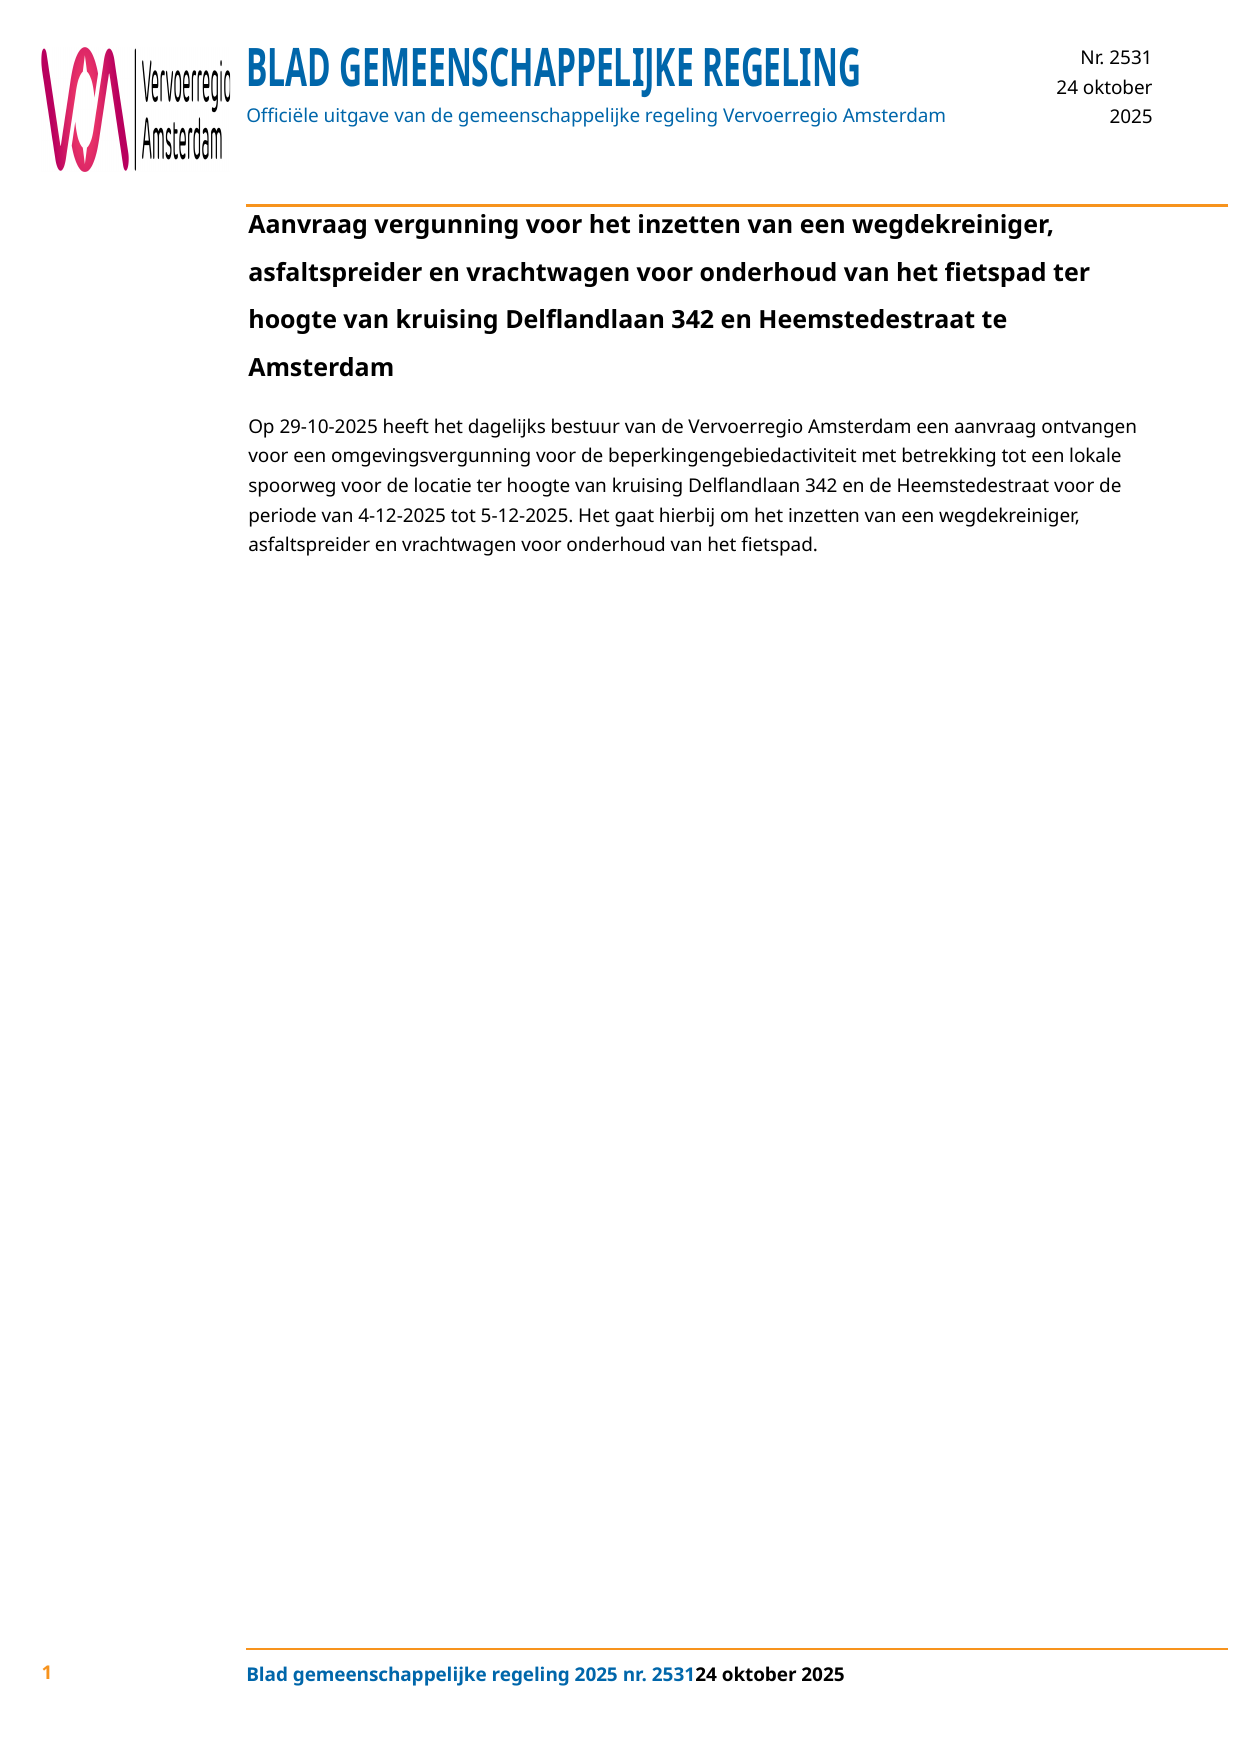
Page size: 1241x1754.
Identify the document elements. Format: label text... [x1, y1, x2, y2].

picture [41, 47, 231, 172]
text Aanvraag vergunning voor het inzetten van een wegdekreiniger, asfaltspreider en vrachtwagen voor onderhoud van het fietspad ter hoogte van kruising Delflandlaan 342 en Heemstedestraat te Amsterdam [248, 207, 1152, 384]
text Op 29-10-2025 heeft het dagelijks bestuur van de Vervoerregio Amsterdam een aanvraag ontvangen voor een omgevingsvergunning voor de beperkingengebiedactiviteit met betrekking tot een lokale spoorweg voor de locatie ter hoogte van kruising Delflandlaan 342 en de Heemstedestraat voor de periode van 4-12-2025 tot 5-12-2025. Het gaat hierbij om het inzetten van een wegdekreiniger, asfaltspreider en vrachtwagen voor onderhoud van het fietspad. [248, 413, 1152, 557]
